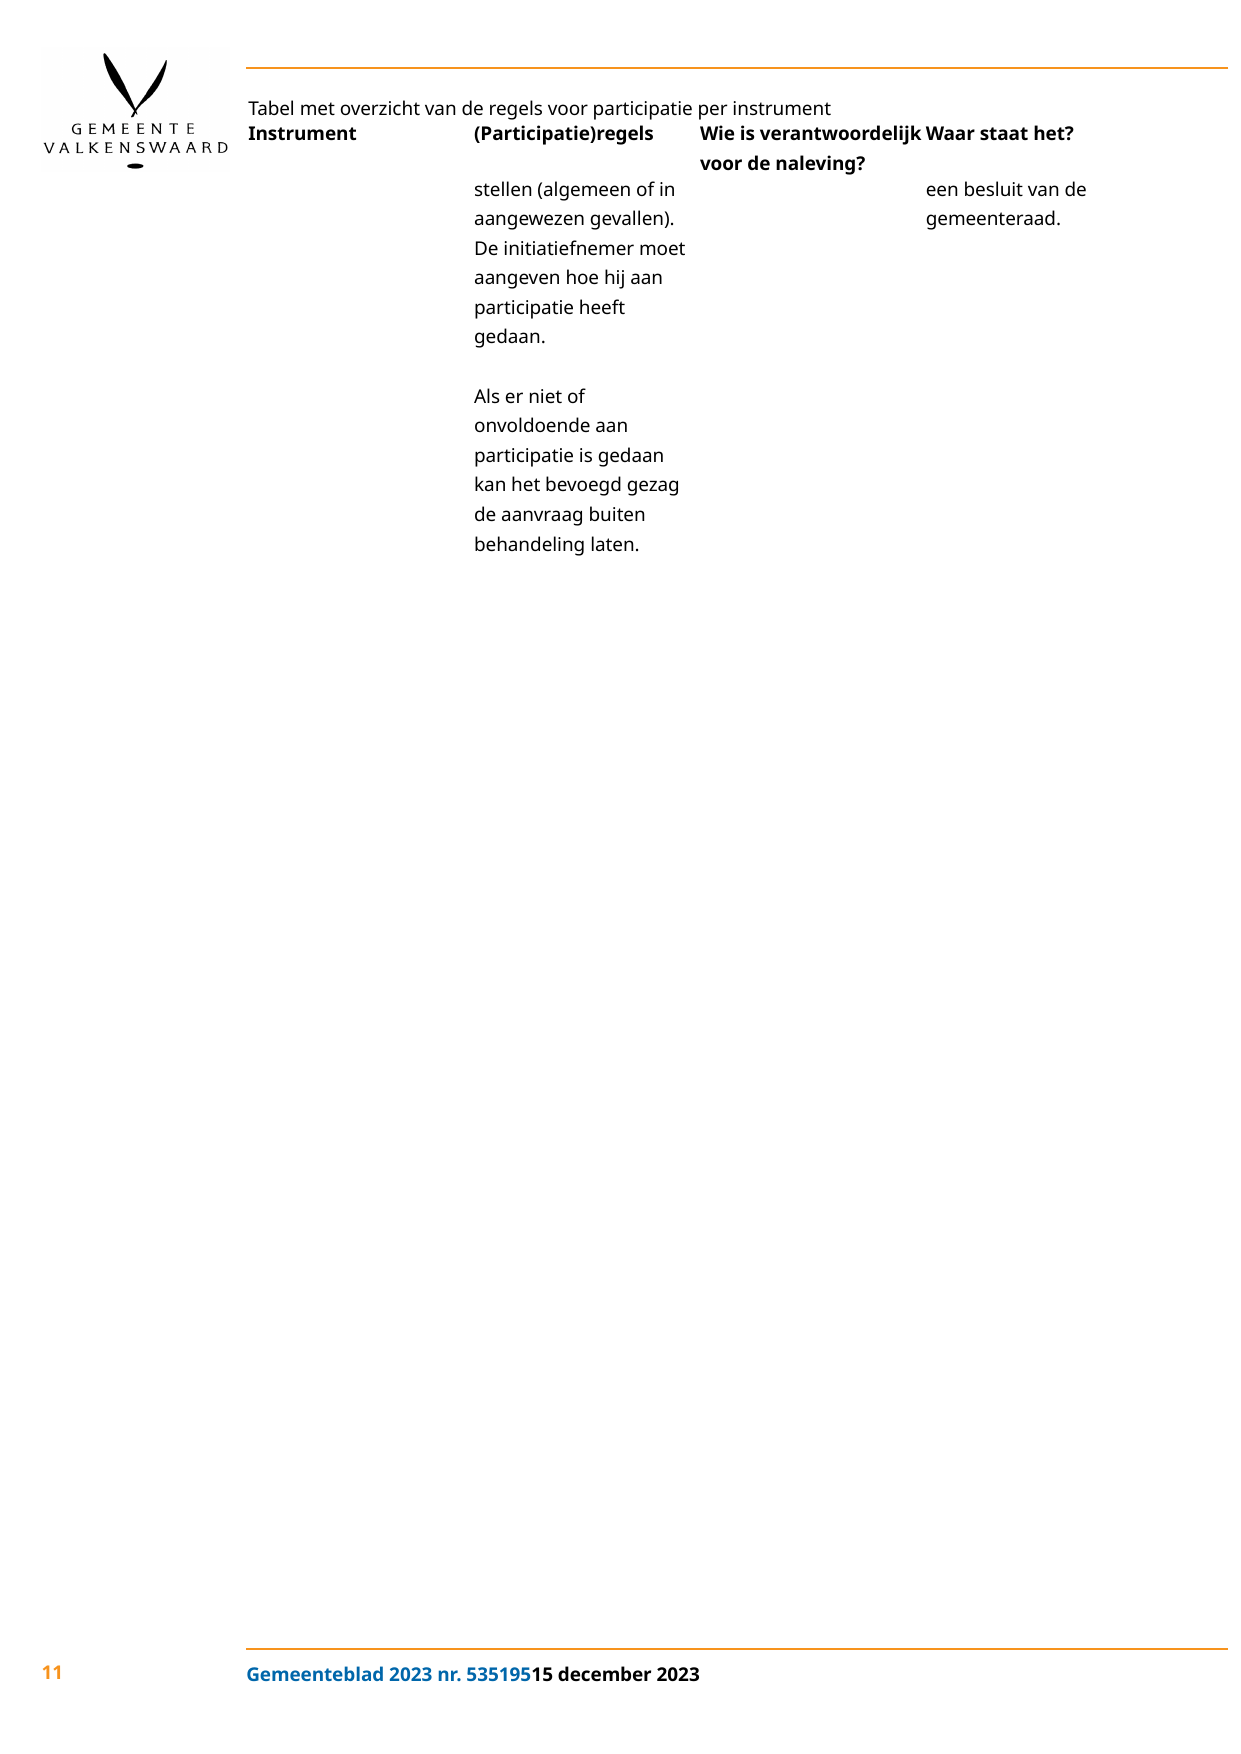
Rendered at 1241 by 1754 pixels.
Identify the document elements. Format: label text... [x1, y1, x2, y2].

table_cell [700, 176, 926, 557]
picture [41, 47, 231, 172]
table_header Tabel met overzicht van de regels voor participatie per instrument [248, 95, 1152, 121]
table_cell Instrument [248, 121, 474, 176]
table_cell stellen (algemeen of in aangewezen gevallen). De initiatiefnemer moet aangeven hoe hij aan participatie heeft gedaan. Als er niet of onvoldoende aan participatie is gedaan kan het bevoegd gezag de aanvraag buiten behandeling laten. [474, 176, 700, 557]
table_cell Wie is verantwoordelijk voor de naleving? [700, 121, 926, 176]
table_cell (Participatie)regels [474, 121, 700, 176]
table_cell een besluit van de gemeenteraad. [926, 176, 1152, 557]
table_cell Waar staat het? [926, 121, 1152, 176]
table_cell [248, 176, 474, 557]
